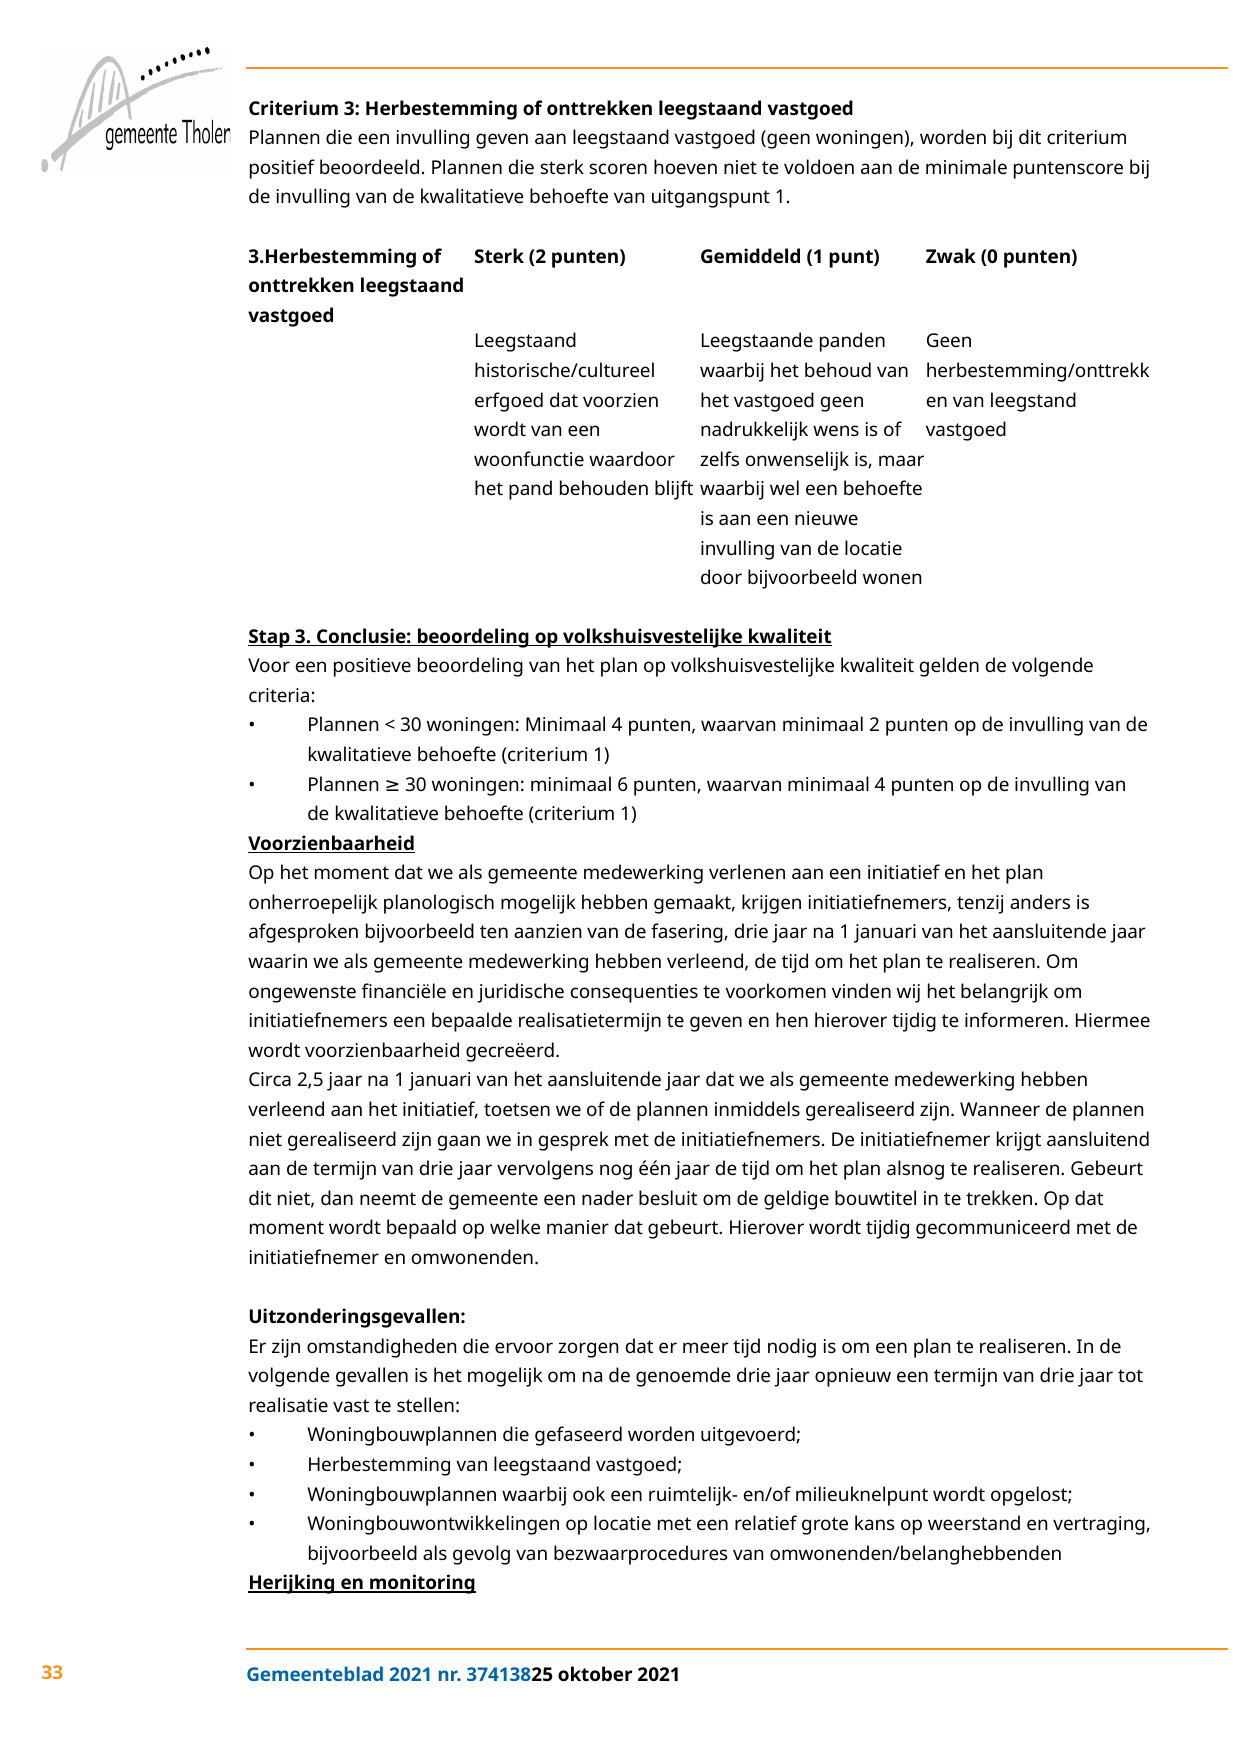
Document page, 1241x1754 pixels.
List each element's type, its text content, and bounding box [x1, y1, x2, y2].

text Er zijn omstandigheden die ervoor zorgen dat er meer tijd nodig is om een plan te realiseren. In de volgende gevallen is het mogelijk om na de genoemde drie jaar opnieuw een termijn van drie jaar tot realisatie vast te stellen: [248, 1333, 1152, 1418]
text Voorzienbaarheid [248, 830, 1152, 856]
table_cell Geen herbestemming/onttrekken van leegstand vastgoed [926, 328, 1152, 590]
text Uitzonderingsgevallen: [248, 1303, 1152, 1329]
list Woningbouwplannen waarbij ook een ruimtelijk- en/of milieuknelpunt wordt opgelost; [248, 1481, 1152, 1507]
picture [41, 47, 231, 172]
text Circa 2,5 jaar na 1 januari van het aansluitende jaar dat we als gemeente medewerking hebben verleend aan het initiatief, toetsen we of de plannen inmiddels gerealiseerd zijn. Wanneer de plannen niet gerealiseerd zijn gaan we in gesprek met de initiatiefnemers. De initiatiefnemer krijgt aansluitend aan de termijn van drie jaar vervolgens nog één jaar de tijd om het plan alsnog te realiseren. Gebeurt dit niet, dan neemt de gemeente een nader besluit om de geldige bouwtitel in te trekken. Op dat moment wordt bepaald op welke manier dat gebeurt. Hierover wordt tijdig gecommuniceerd met de initiatiefnemer en omwonenden. [248, 1067, 1152, 1270]
list Plannen ≥ 30 woningen: minimaal 6 punten, waarvan minimaal 4 punten op de invulling van de kwalitatieve behoefte (criterium 1) [248, 771, 1152, 826]
list Herbestemming van leegstaand vastgoed; [248, 1451, 1152, 1477]
table_header Zwak (0 punten) [926, 243, 1152, 328]
table_cell Leegstaand historische/cultureel erfgoed dat voorzien wordt van een woonfunctie waardoor het pand behouden blijft [474, 328, 700, 590]
list Woningbouwontwikkelingen op locatie met een relatief grote kans op weerstand en vertraging, bijvoorbeeld als gevolg van bezwaarprocedures van omwonenden/belanghebbenden [248, 1510, 1152, 1566]
text Plannen die een invulling geven aan leegstaand vastgoed (geen woningen), worden bij dit criterium positief beoordeeld. Plannen die sterk scoren hoeven niet te voldoen aan de minimale puntenscore bij de invulling van de kwalitatieve behoefte van uitgangspunt 1. [248, 124, 1152, 209]
list Woningbouwplannen die gefaseerd worden uitgevoerd; [248, 1422, 1152, 1447]
table_cell Leegstaande panden waarbij het behoud van het vastgoed geen nadrukkelijk wens is of zelfs onwenselijk is, maar waarbij wel een behoefte is aan een nieuwe invulling van de locatie door bijvoorbeeld wonen [700, 328, 926, 590]
table_header Gemiddeld (1 punt) [700, 243, 926, 328]
text Criterium 3: Herbestemming of onttrekken leegstaand vastgoed [248, 95, 1152, 121]
table_cell [248, 328, 474, 590]
list Plannen < 30 woningen: Minimaal 4 punten, waarvan minimaal 2 punten op de invulling van de kwalitatieve behoefte (criterium 1) [248, 712, 1152, 767]
text Stap 3. Conclusie: beoordeling op volkshuisvestelijke kwaliteit [248, 623, 1152, 649]
table_header Sterk (2 punten) [474, 243, 700, 328]
text Op het moment dat we als gemeente medewerking verlenen aan een initiatief en het plan onherroepelijk planologisch mogelijk hebben gemaakt, krijgen initiatiefnemers, tenzij anders is afgesproken bijvoorbeeld ten aanzien van de fasering, drie jaar na 1 januari van het aansluitende jaar waarin we als gemeente medewerking hebben verleend, de tijd om het plan te realiseren. Om ongewenste financiële en juridische consequenties te voorkomen vinden wij het belangrijk om initiatiefnemers een bepaalde realisatietermijn te geven en hen hierover tijdig te informeren. Hiermee wordt voorzienbaarheid gecreëerd. [248, 859, 1152, 1063]
text Voor een positieve beoordeling van het plan op volkshuisvestelijke kwaliteit gelden de volgende criteria: [248, 652, 1152, 708]
table_header 3.Herbestemming of onttrekken leegstaand vastgoed [248, 243, 474, 328]
text Herijking en monitoring [248, 1569, 1152, 1595]
